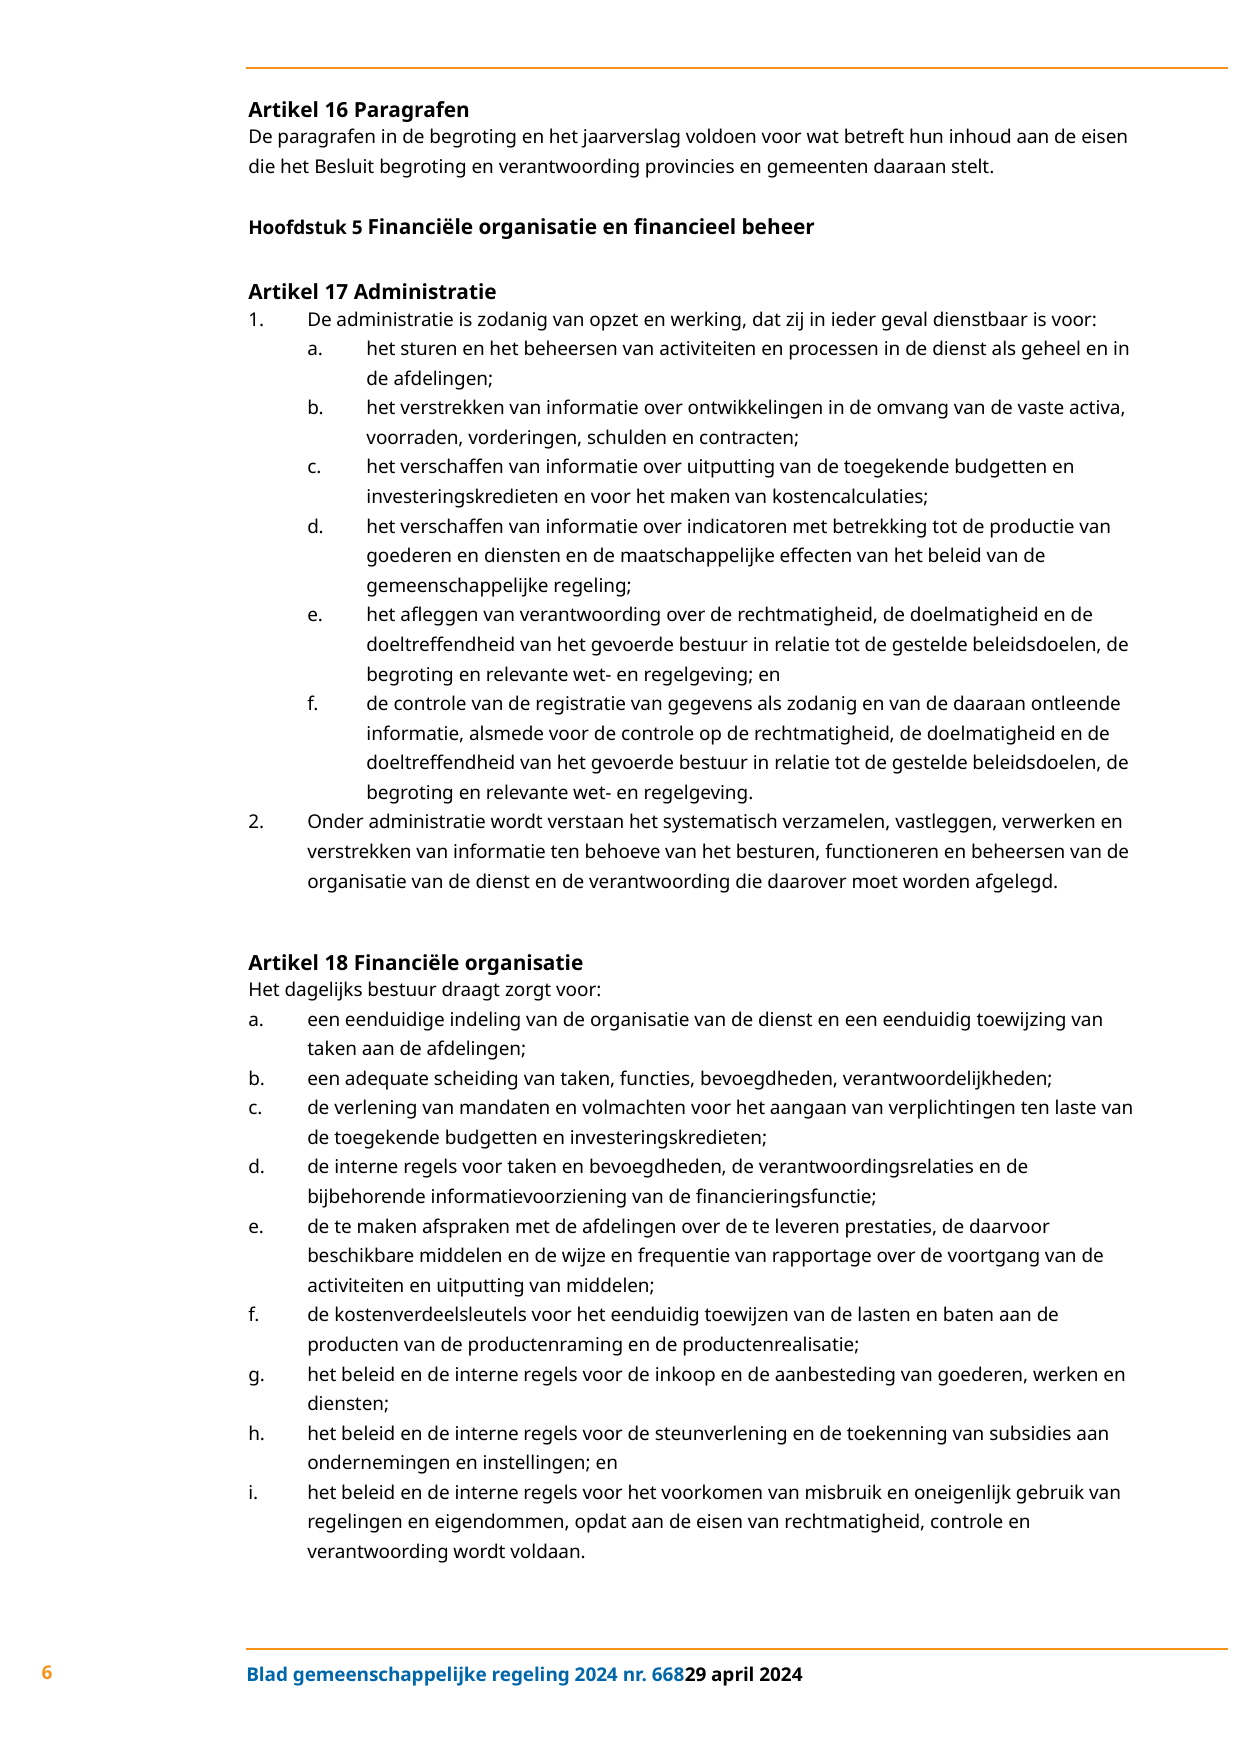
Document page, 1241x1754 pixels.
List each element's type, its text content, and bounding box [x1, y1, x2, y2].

text De paragrafen in de begroting en het jaarverslag voldoen voor wat betreft hun inhoud aan de eisen die het Besluit begroting en verantwoording provincies en gemeenten daaraan stelt. [248, 123, 1152, 178]
text Artikel 16 Paragrafen [248, 95, 1152, 123]
list De administratie is zodanig van opzet en werking, dat zij in ieder geval dienstbaar is voor: [248, 306, 1152, 331]
list het afleggen van verantwoording over de rechtmatigheid, de doelmatigheid en de doeltreffendheid van het gevoerde bestuur in relatie tot de gestelde beleidsdoelen, de begroting en relevante wet- en regelgeving; en [307, 602, 1152, 686]
list het verstrekken van informatie over ontwikkelingen in de omvang van de vaste activa, voorraden, vorderingen, schulden en contracten; [307, 394, 1152, 450]
list het sturen en het beheersen van activiteiten en processen in de dienst als geheel en in de afdelingen; [307, 335, 1152, 391]
text Artikel 17 Administratie [248, 277, 1152, 306]
list een eenduidige indeling van de organisatie van de dienst en een eenduidig toewijzing van taken aan de afdelingen; [248, 1006, 1152, 1061]
text Artikel 18 Financiële organisatie [248, 948, 1152, 976]
list het beleid en de interne regels voor de inkoop en de aanbesteding van goederen, werken en diensten; [248, 1361, 1152, 1416]
text Hoofdstuk 5 Financiële organisatie en financieel beheer [248, 212, 1152, 240]
list de controle van de registratie van gegevens als zodanig en van de daaraan ontleende informatie, alsmede voor de controle op de rechtmatigheid, de doelmatigheid en de doeltreffendheid van het gevoerde bestuur in relatie tot de gestelde beleidsdoelen, de begroting en relevante wet- en regelgeving. [307, 690, 1152, 805]
list de verlening van mandaten en volmachten voor het aangaan van verplichtingen ten laste van de toegekende budgetten en investeringskredieten; [248, 1094, 1152, 1150]
list de interne regels voor taken en bevoegdheden, de verantwoordingsrelaties en de bijbehorende informatievoorziening van de financieringsfunctie; [248, 1154, 1152, 1209]
list het beleid en de interne regels voor de steunverlening en de toekenning van subsidies aan ondernemingen en instellingen; en [248, 1420, 1152, 1475]
text Het dagelijks bestuur draagt zorgt voor: [248, 976, 1152, 1002]
list de te maken afspraken met de afdelingen over de te leveren prestaties, de daarvoor beschikbare middelen en de wijze en frequentie van rapportage over de voortgang van de activiteiten en uitputting van middelen; [248, 1213, 1152, 1298]
list een adequate scheiding van taken, functies, bevoegdheden, verantwoordelijkheden; [248, 1065, 1152, 1091]
picture [41, 47, 231, 172]
list Onder administratie wordt verstaan het systematisch verzamelen, vastleggen, verwerken en verstrekken van informatie ten behoeve van het besturen, functioneren en beheersen van de organisatie van de dienst en de verantwoording die daarover moet worden afgelegd. [248, 809, 1152, 893]
list de kostenverdeelsleutels voor het eenduidig toewijzen van de lasten en baten aan de producten van de productenraming en de productenrealisatie; [248, 1302, 1152, 1357]
list het beleid en de interne regels voor het voorkomen van misbruik en oneigenlijk gebruik van regelingen en eigendommen, opdat aan de eisen van rechtmatigheid, controle en verantwoording wordt voldaan. [248, 1479, 1152, 1564]
list het verschaffen van informatie over uitputting van de toegekende budgetten en investeringskredieten en voor het maken van kostencalculaties; [307, 454, 1152, 509]
list het verschaffen van informatie over indicatoren met betrekking tot de productie van goederen en diensten en de maatschappelijke effecten van het beleid van de gemeenschappelijke regeling; [307, 513, 1152, 598]
